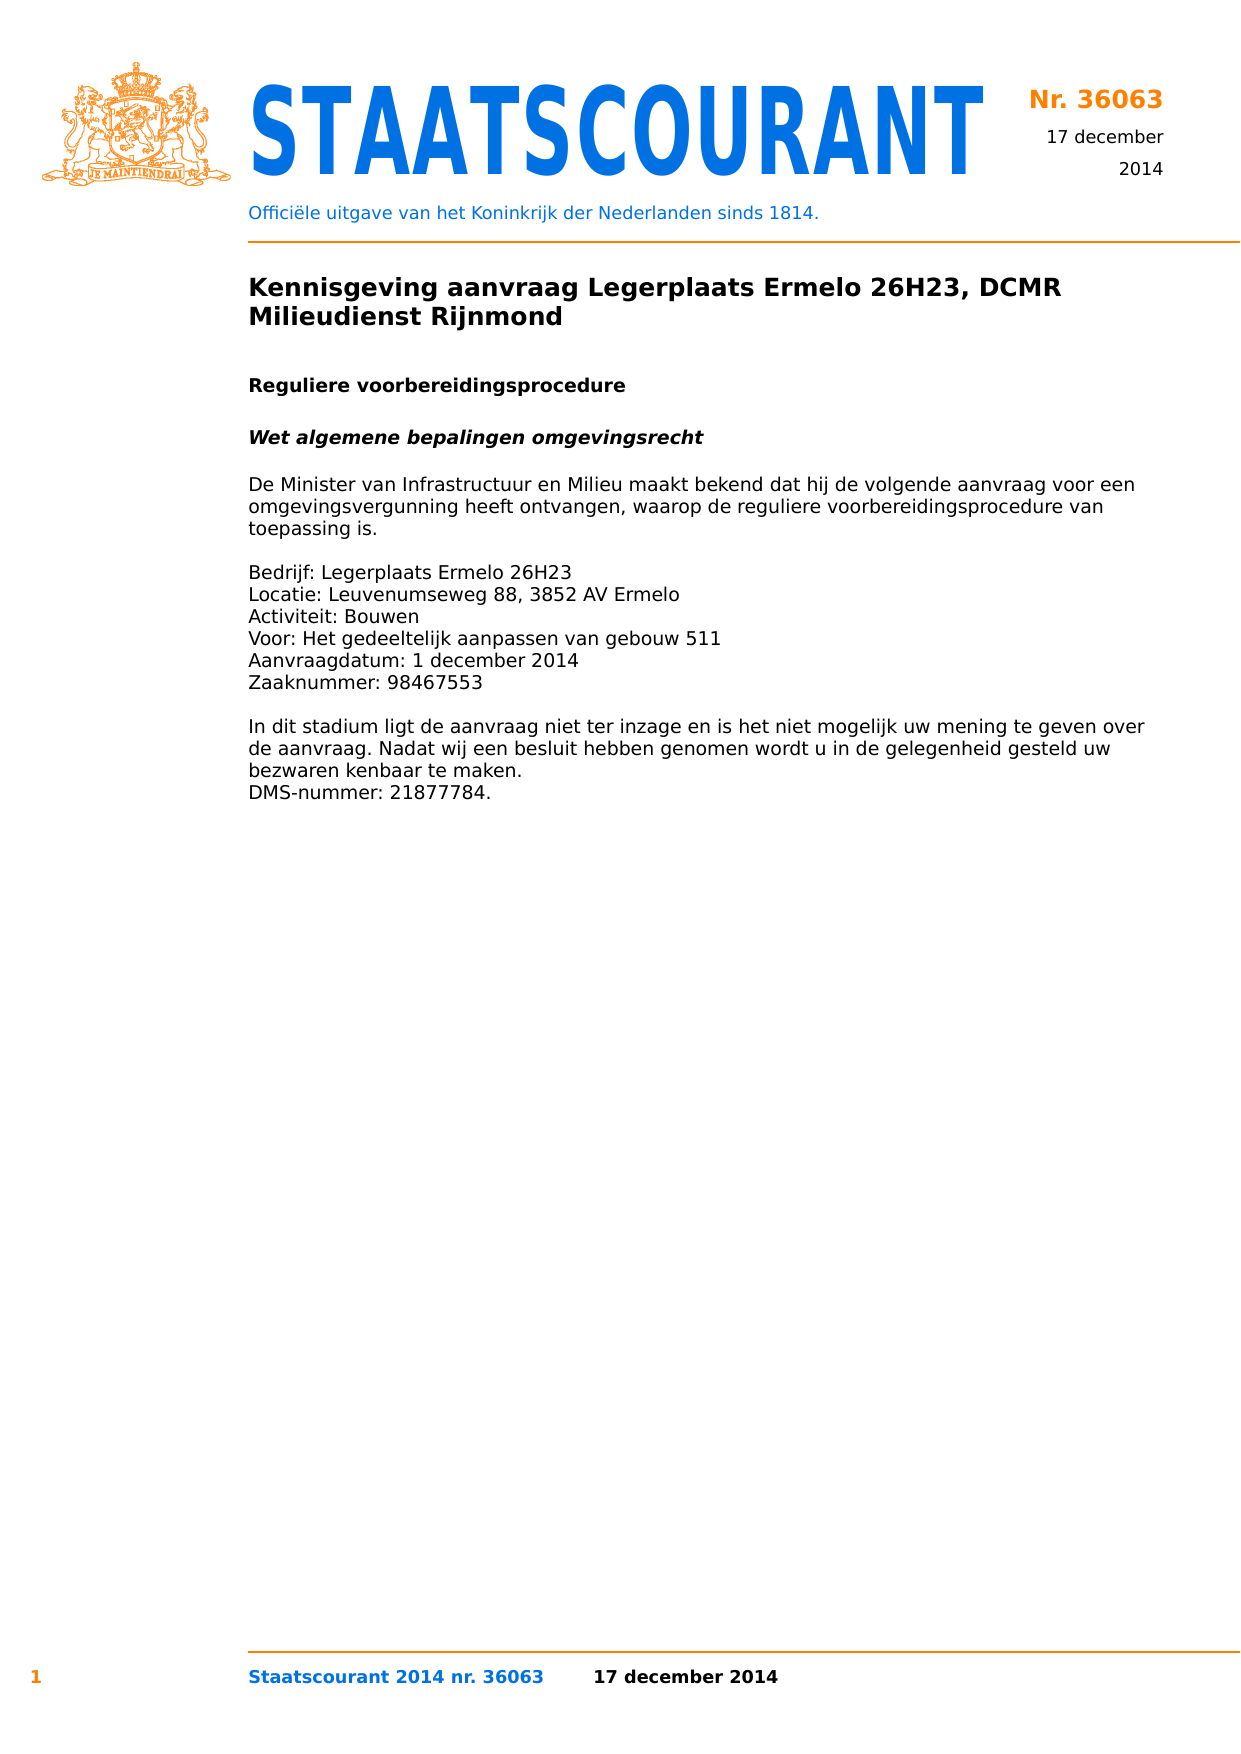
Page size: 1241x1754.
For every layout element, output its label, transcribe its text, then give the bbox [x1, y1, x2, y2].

table_cell 17 december [998, 121, 1240, 153]
text De Minister van Infrastructuur en Milieu maakt bekend dat hij de volgende aanvraag voor een omgevingsvergunning heeft ontvangen, waarop de reguliere voorbereidingsprocedure van toepassing is. [248, 474, 1163, 540]
text In dit stadium ligt de aanvraag niet ter inzage en is het niet mogelijk uw mening te geven over de aanvraag. Nadat wij een besluit hebben genomen wordt u in de gelegenheid gesteld uw bezwaren kenbaar te maken. [248, 716, 1163, 782]
text Aanvraagdatum: 1 december 2014 [248, 650, 1163, 672]
text Voor: Het gedeeltelijk aanpassen van gebouw 511 [248, 628, 1163, 650]
table_cell 2014 [998, 153, 1240, 203]
text Activiteit: Bouwen [248, 606, 1163, 628]
picture [41, 62, 231, 186]
table_cell Officiële uitgave van het Koninkrijk der Nederlanden sinds 1814. [248, 203, 1240, 241]
subtitle Wet algemene bepalingen omgevingsrecht [248, 427, 1163, 449]
subtitle Kennisgeving aanvraag Legerplaats Ermelo 26H23, DCMR Milieudienst Rijnmond [248, 273, 1163, 331]
table_header Nr. 36063 [998, 62, 1240, 121]
text Zaaknummer: 98467553 [248, 672, 1163, 694]
subtitle Reguliere voorbereidingsprocedure [248, 375, 1163, 397]
text DMS-nummer: 21877784. [248, 782, 1163, 803]
table_header STAATSCOURANT [248, 62, 998, 203]
table_header [25, 62, 248, 241]
text Bedrijf: Legerplaats Ermelo 26H23 [248, 562, 1163, 584]
text Locatie: Leuvenumseweg 88, 3852 AV Ermelo [248, 584, 1163, 606]
